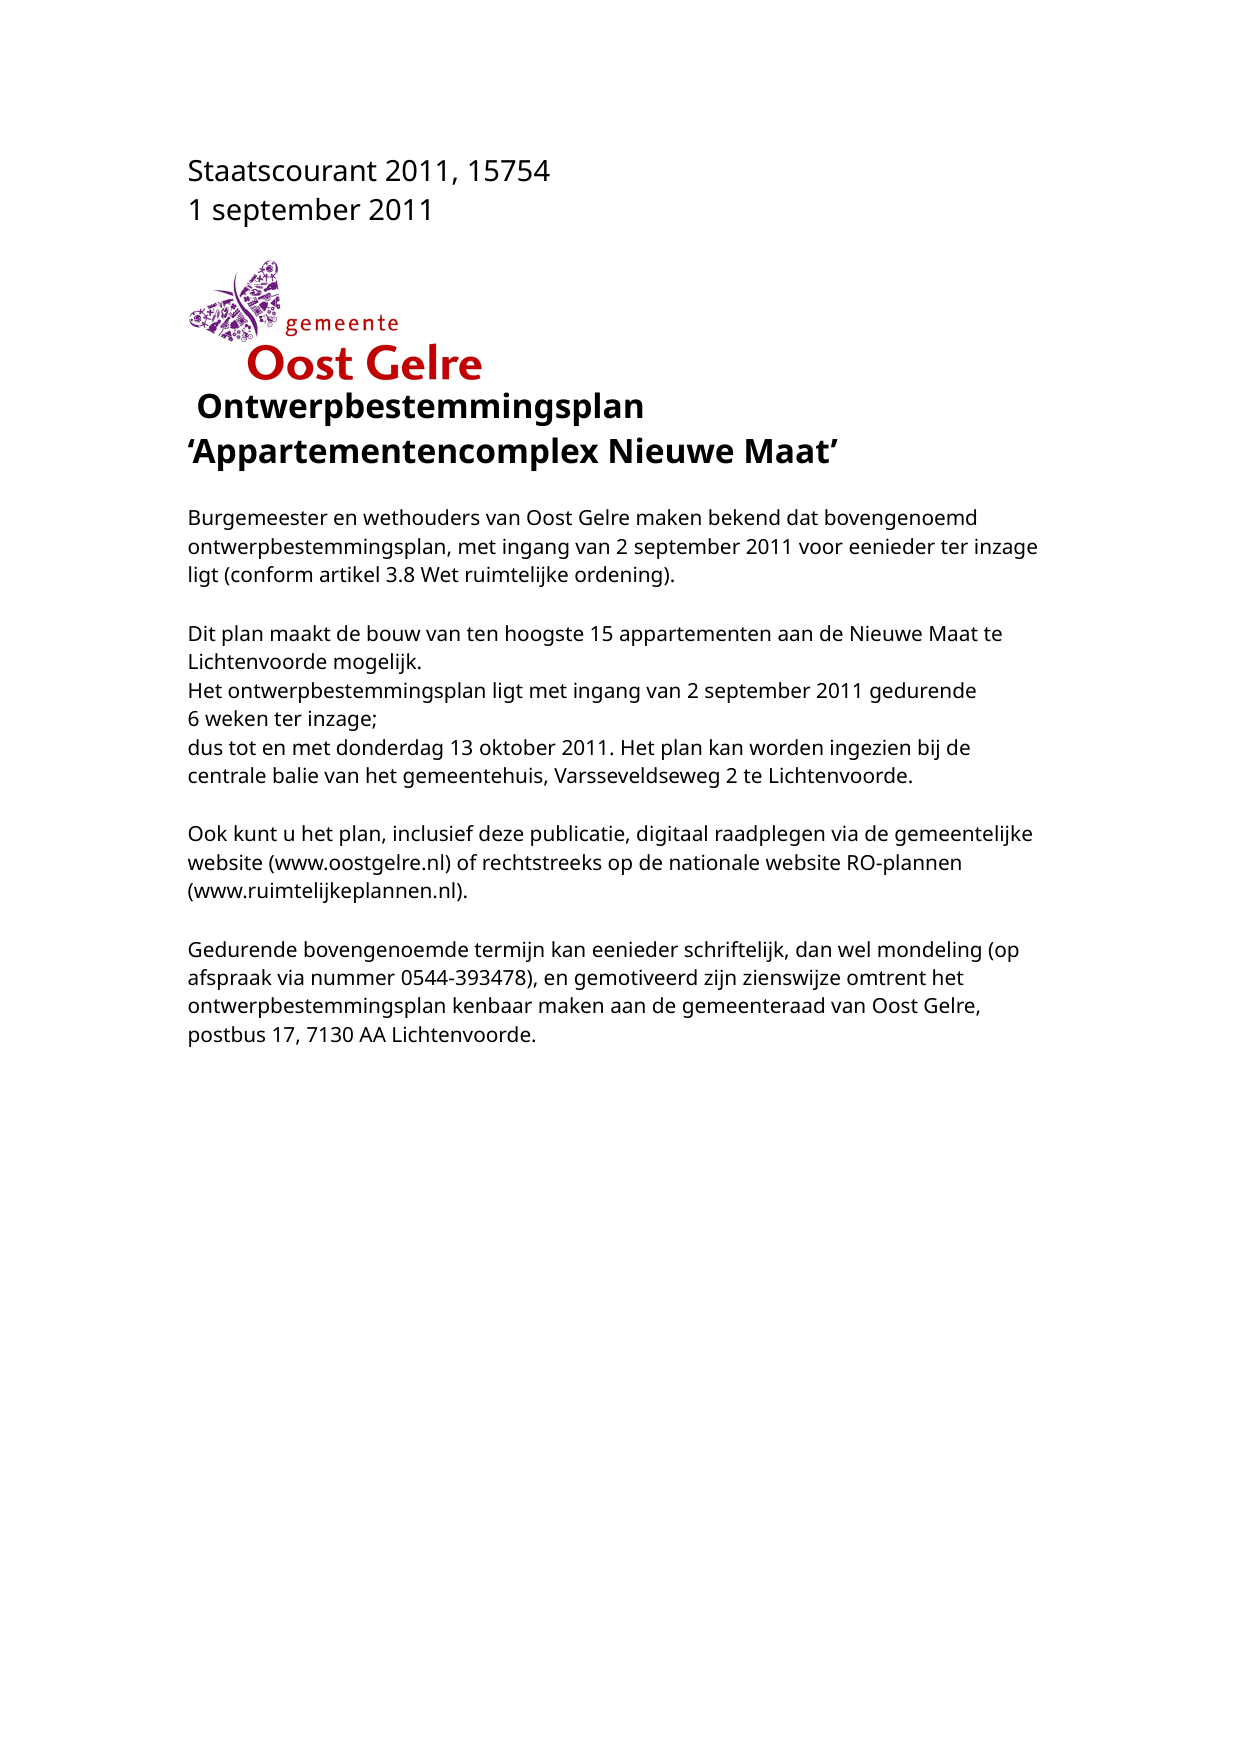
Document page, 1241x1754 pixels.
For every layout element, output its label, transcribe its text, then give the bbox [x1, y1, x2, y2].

text Staatscourant 2011, 15754 [187, 150, 1053, 190]
text Dit plan maakt de bouw van ten hoogste 15 appartementen aan de Nieuwe Maat te Lichtenvoorde mogelijk. [187, 619, 1053, 676]
text Burgemeester en wethouders van Oost Gelre maken bekend dat bovengenoemd ontwerpbestemmingsplan, met ingang van 2 september 2011 voor eenieder ter inzage ligt (conform artikel 3.8 Wet ruimtelijke ordening). [187, 503, 1053, 589]
text dus tot en met donderdag 13 oktober 2011. Het plan kan worden ingezien bij de centrale balie van het gemeentehuis, Varsseveldseweg 2 te Lichtenvoorde. [187, 733, 1053, 789]
text Ook kunt u het plan, inclusief deze publicatie, digitaal raadplegen via de gemeentelijke website (www.oostgelre.nl) of rechtstreeks op de nationale website RO-plannen (www.ruimtelijkeplannen.nl). [187, 819, 1053, 905]
picture [187, 258, 484, 383]
text Het ontwerpbestemmingsplan ligt met ingang van 2 september 2011 gedurende 6 weken ter inzage; [187, 676, 1053, 733]
text 1 september 2011 [187, 190, 1053, 229]
subtitle Ontwerpbestemmingsplan ‘Appartementencomplex Nieuwe Maat’ [187, 271, 1053, 473]
text Gedurende bovengenoemde termijn kan eenieder schriftelijk, dan wel mondeling (op afspraak via nummer 0544-393478), en gemotiveerd zijn zienswijze omtrent het ontwerpbestemmingsplan kenbaar maken aan de gemeenteraad van Oost Gelre, postbus 17, 7130 AA Lichtenvoorde. [187, 935, 1053, 1048]
